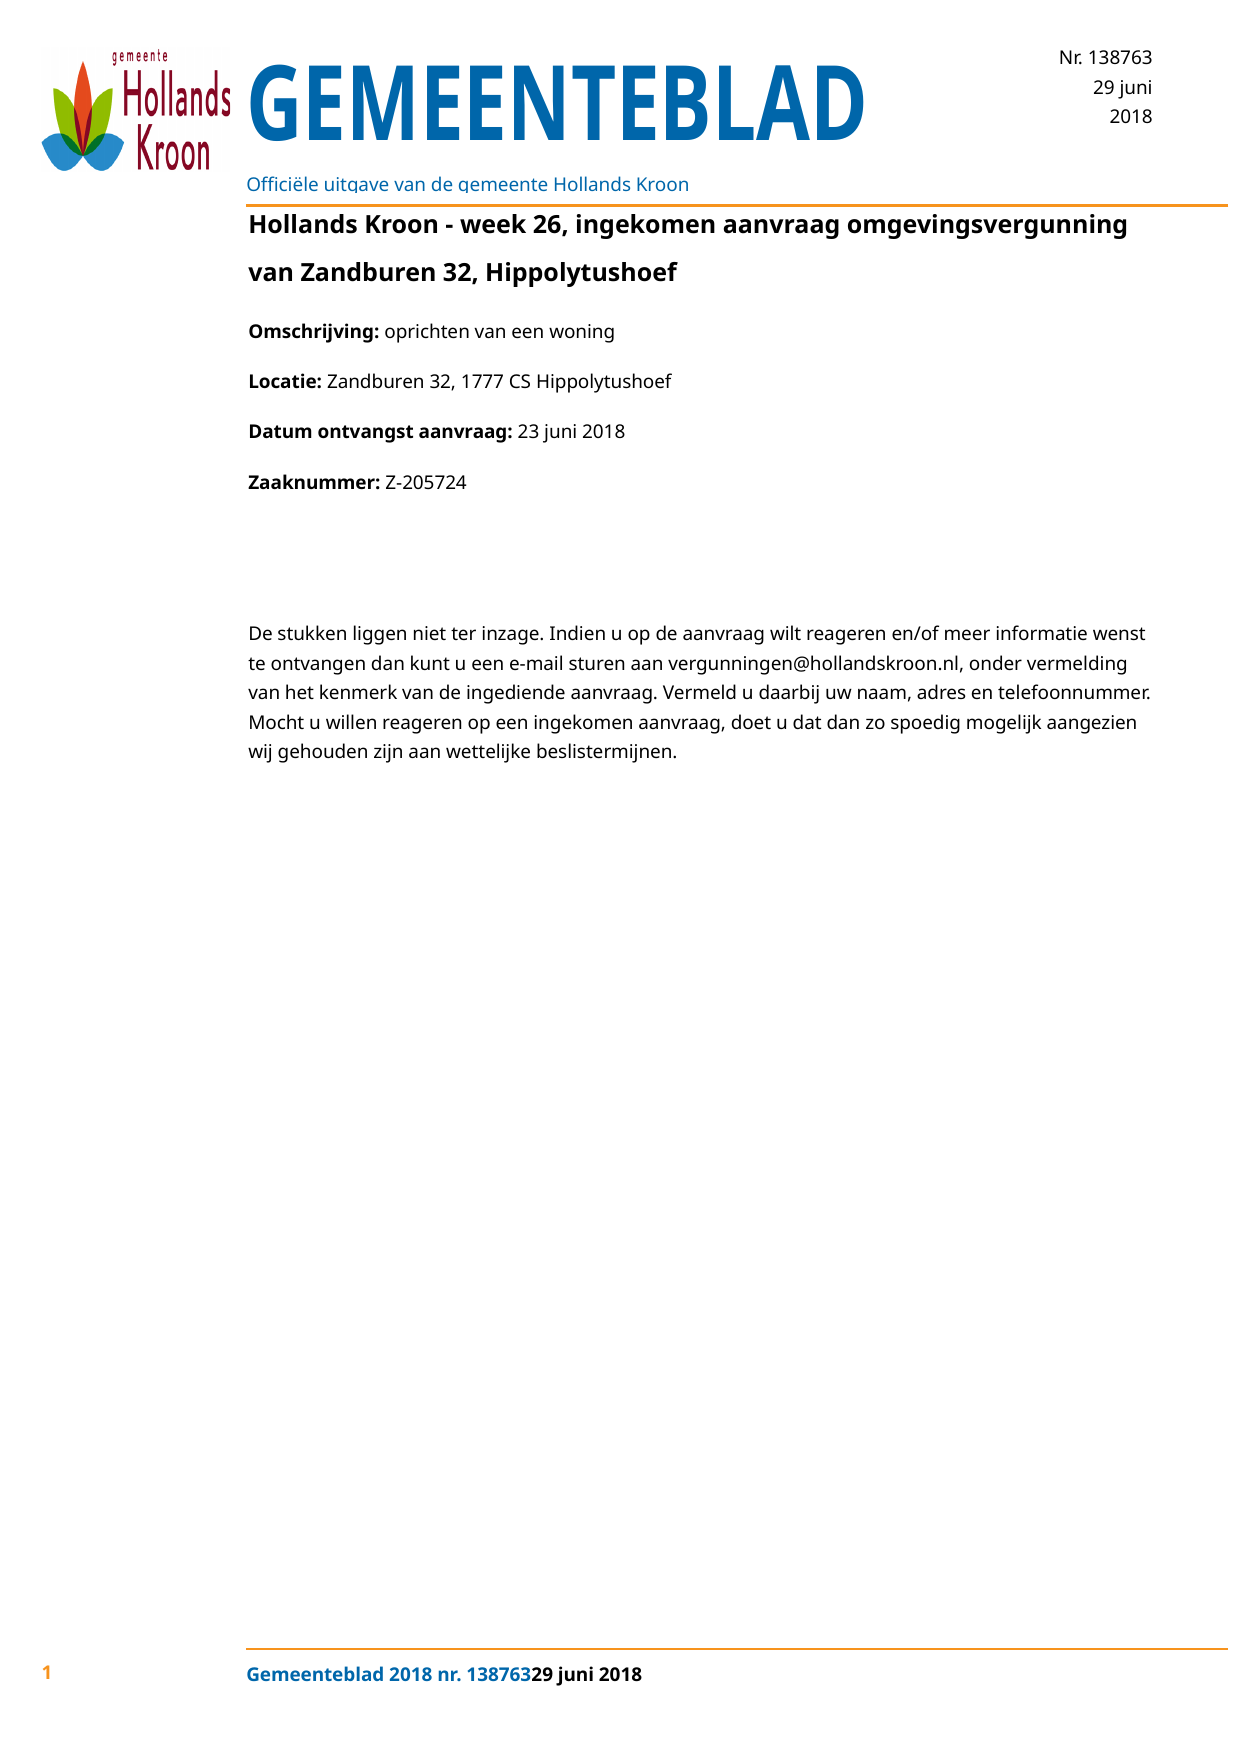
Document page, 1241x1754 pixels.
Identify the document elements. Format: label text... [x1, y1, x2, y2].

text De stukken liggen niet ter inzage. Indien u op de aanvraag wilt reageren en/of meer informatie wenst te ontvangen dan kunt u een e-mail sturen aan vergunningen@hollandskroon.nl, onder vermelding van het kenmerk van de ingediende aanvraag. Vermeld u daarbij uw naam, adres en telefoonnummer. Mocht u willen reageren op een ingekomen aanvraag, doet u dat dan zo spoedig mogelijk aangezien wij gehouden zijn aan wettelijke beslistermijnen. [248, 620, 1152, 764]
text Datum ontvangst aanvraag: 23 juni 2018 [248, 419, 1152, 444]
text Zaaknummer: Z-205724 [248, 469, 1152, 495]
text Locatie: Zandburen 32, 1777 CS Hippolytushoef [248, 368, 1152, 394]
picture [41, 47, 231, 172]
text Hollands Kroon - week 26, ingekomen aanvraag omgevingsvergunning van Zandburen 32, Hippolytushoef [248, 207, 1152, 288]
text Omschrijving: oprichten van een woning [248, 318, 1152, 344]
